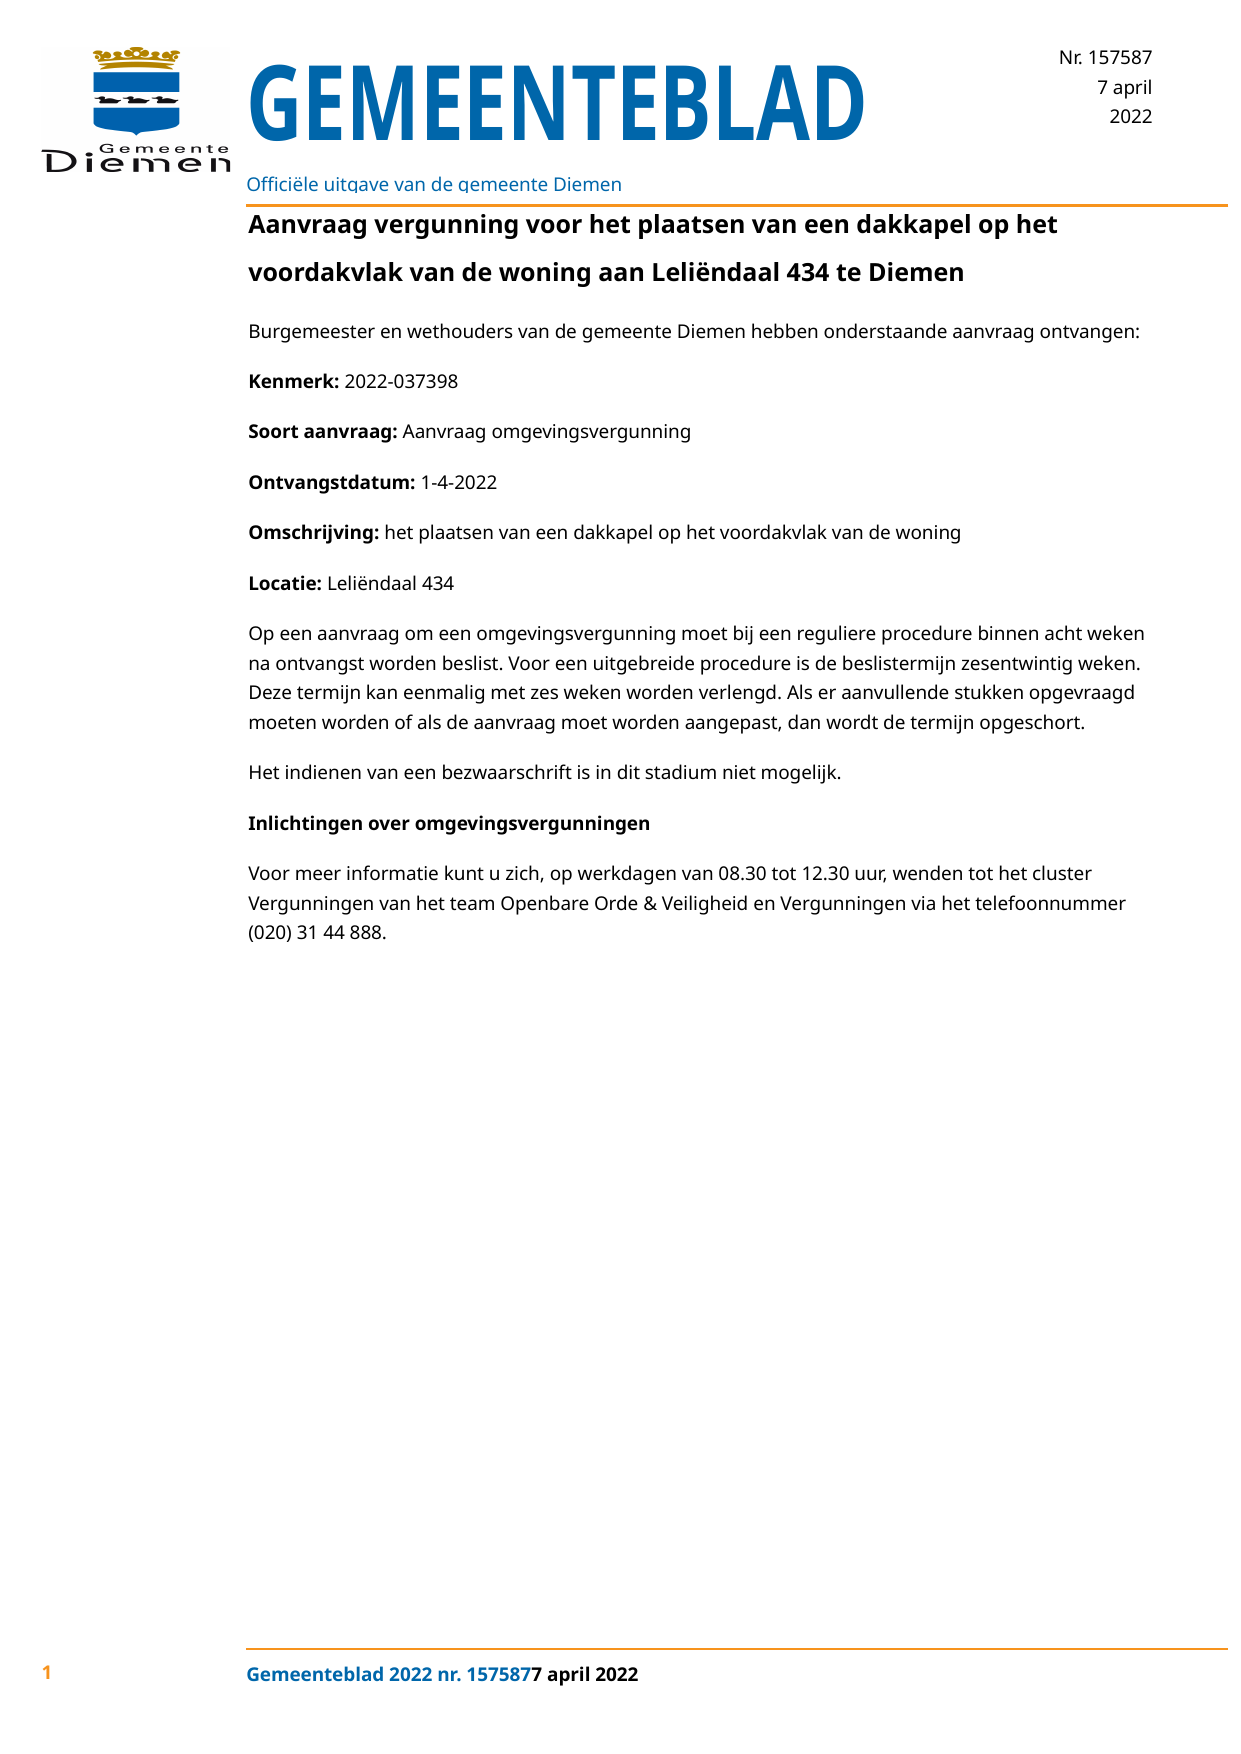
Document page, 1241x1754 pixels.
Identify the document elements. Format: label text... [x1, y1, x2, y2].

text Kenmerk: 2022-037398 [248, 368, 1152, 394]
text Ontvangstdatum: 1-4-2022 [248, 469, 1152, 495]
text Inlichtingen over omgevingsvergunningen [248, 810, 1152, 836]
text Het indienen van een bezwaarschrift is in dit stadium niet mogelijk. [248, 759, 1152, 785]
text Soort aanvraag: Aanvraag omgevingsvergunning [248, 419, 1152, 444]
text Omschrijving: het plaatsen van een dakkapel op het voordakvlak van de woning [248, 519, 1152, 545]
text Aanvraag vergunning voor het plaatsen van een dakkapel op het voordakvlak van de woning aan Leliëndaal 434 te Diemen [248, 207, 1152, 288]
text Burgemeester en wethouders van de gemeente Diemen hebben onderstaande aanvraag ontvangen: [248, 318, 1152, 344]
picture [41, 47, 231, 172]
text Op een aanvraag om een omgevingsvergunning moet bij een reguliere procedure binnen acht weken na ontvangst worden beslist. Voor een uitgebreide procedure is de beslistermijn zesentwintig weken. Deze termijn kan eenmalig met zes weken worden verlengd. Als er aanvullende stukken opgevraagd moeten worden of als de aanvraag moet worden aangepast, dan wordt de termijn opgeschort. [248, 620, 1152, 735]
text Locatie: Leliëndaal 434 [248, 570, 1152, 596]
text Voor meer informatie kunt u zich, op werkdagen van 08.30 tot 12.30 uur, wenden tot het cluster Vergunningen van het team Openbare Orde & Veiligheid en Vergunningen via het telefoonnummer (020) 31 44 888. [248, 860, 1152, 945]
